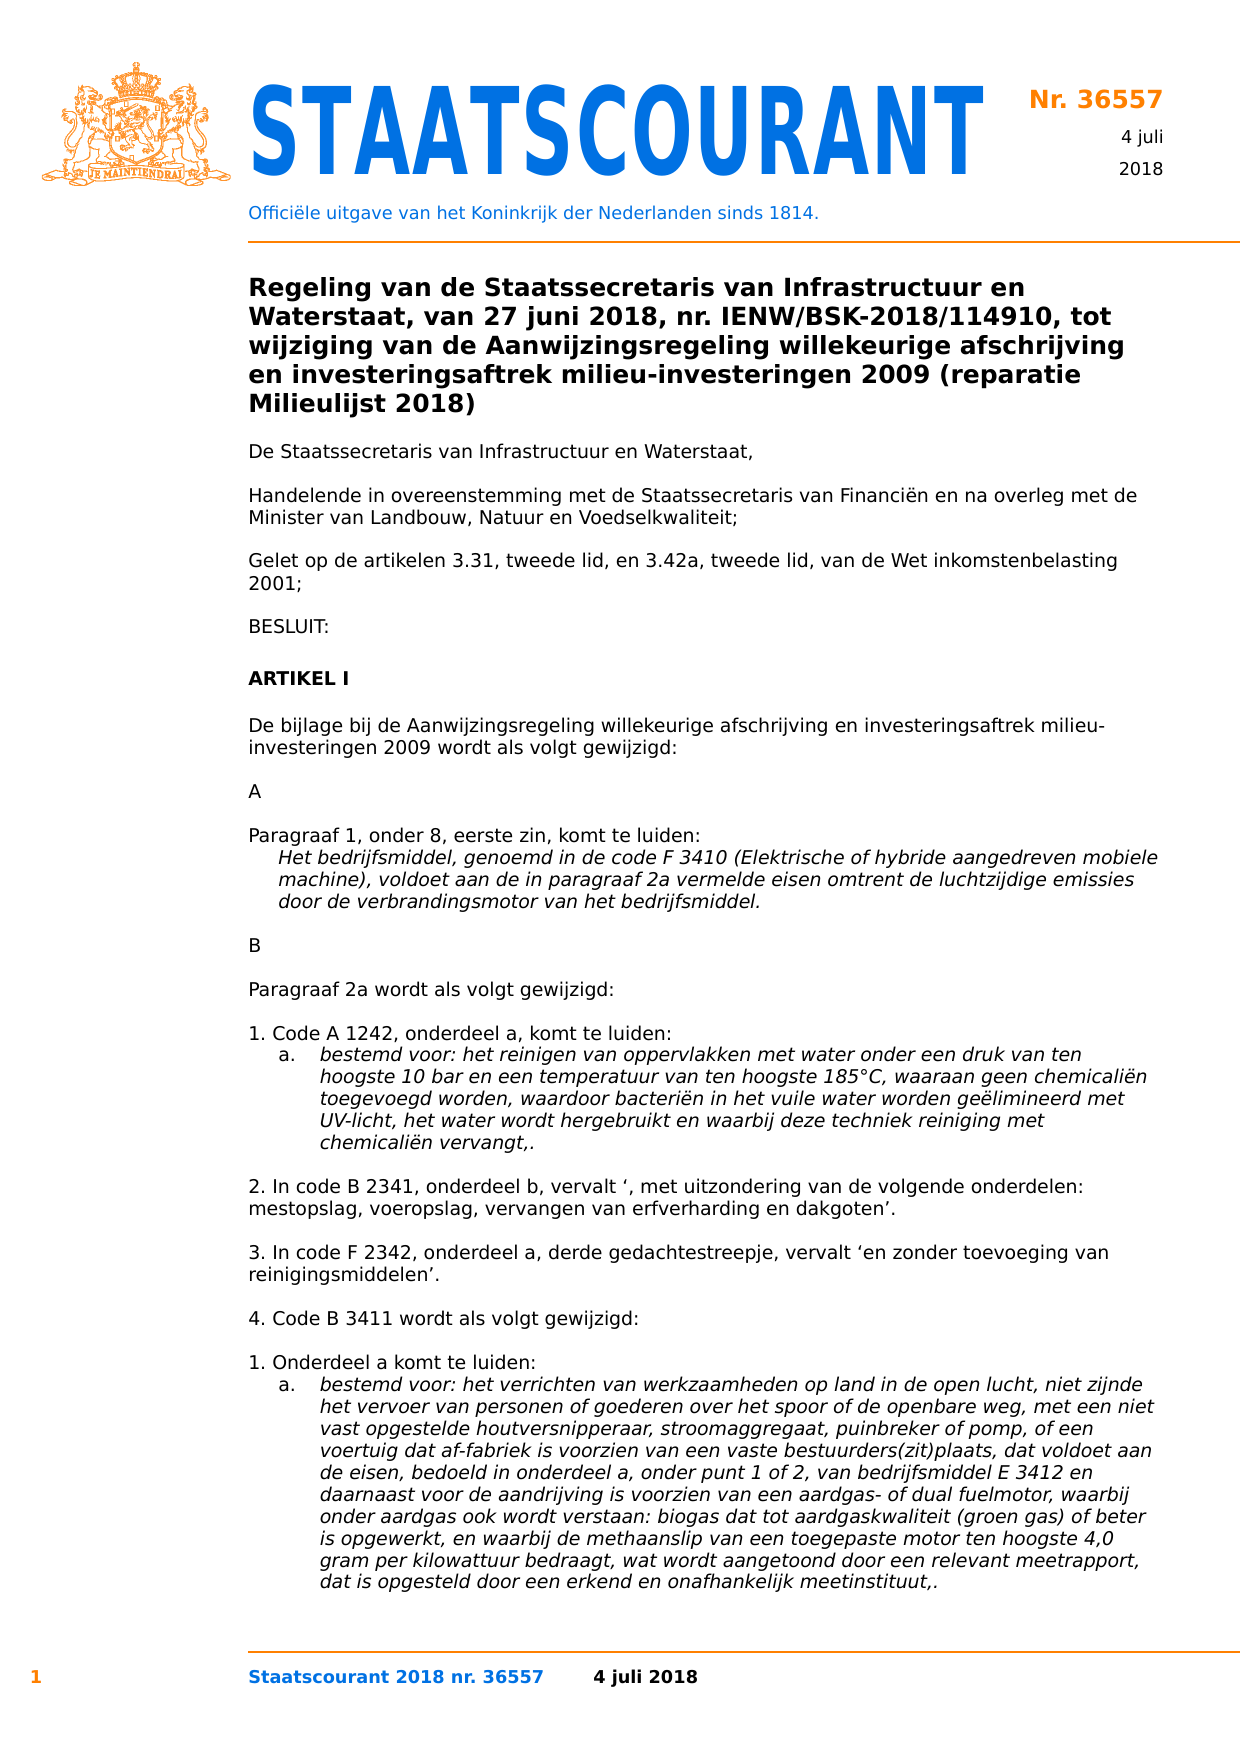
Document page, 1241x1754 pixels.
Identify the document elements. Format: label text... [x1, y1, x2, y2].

text a. bestemd voor: het verrichten van werkzaamheden op land in de open lucht, niet zijnde het vervoer van personen of goederen over het spoor of de openbare weg, met een niet vast opgestelde houtversnipperaar, stroomaggregaat, puinbreker of pomp, of een voertuig dat af-fabriek is voorzien van een vaste bestuurders(zit)plaats, dat voldoet aan de eisen, bedoeld in onderdeel a, onder punt 1 of 2, van bedrijfsmiddel E 3412 en daarnaast voor de aandrijving is voorzien van een aardgas- of dual fuelmotor, waarbij onder aardgas ook wordt verstaan: biogas dat tot aardgaskwaliteit (groen gas) of beter is opgewerkt, en waarbij de methaanslip van een toegepaste motor ten hoogste 4,0 gram per kilowattuur bedraagt, wat wordt aangetoond door een relevant meetrapport, dat is opgesteld door een erkend en onafhankelijk meetinstituut,. [278, 1374, 1163, 1593]
text 4. Code B 3411 wordt als volgt gewijzigd: [248, 1308, 1163, 1330]
text Het bedrijfsmiddel, genoemd in de code F 3410 (Elektrische of hybride aangedreven mobiele machine), voldoet aan de in paragraaf 2a vermelde eisen omtrent de luchtzijdige emissies door de verbrandingsmotor van het bedrijfsmiddel. [278, 847, 1163, 913]
text BESLUIT: [248, 616, 1163, 638]
text 1. Code A 1242, onderdeel a, komt te luiden: [248, 1022, 1163, 1044]
picture [41, 62, 231, 186]
text Gelet op de artikelen 3.31, tweede lid, en 3.42a, tweede lid, van de Wet inkomstenbelasting 2001; [248, 550, 1163, 594]
subtitle Regeling van de Staatssecretaris van Infrastructuur en Waterstaat, van 27 juni 2018, nr. IENW/BSK-2018/114910, tot wijziging van de Aanwijzingsregeling willekeurige afschrijving en investeringsaftrek milieu-investeringen 2009 (reparatie Milieulijst 2018) [248, 273, 1163, 419]
text De bijlage bij de Aanwijzingsregeling willekeurige afschrijving en investeringsaftrek milieu-investeringen 2009 wordt als volgt gewijzigd: [248, 715, 1163, 759]
text 1. Onderdeel a komt te luiden: [248, 1352, 1163, 1374]
text A [248, 781, 1163, 803]
table_cell 2018 [998, 153, 1240, 203]
table_cell Officiële uitgave van het Koninkrijk der Nederlanden sinds 1814. [248, 203, 1240, 241]
text a. bestemd voor: het reinigen van oppervlakken met water onder een druk van ten hoogste 10 bar en een temperatuur van ten hoogste 185°C, waaraan geen chemicaliën toegevoegd worden, waardoor bacteriën in het vuile water worden geëlimineerd met UV-licht, het water wordt hergebruikt en waarbij deze techniek reiniging met chemicaliën vervangt,. [278, 1044, 1163, 1154]
text Paragraaf 2a wordt als volgt gewijzigd: [248, 978, 1163, 1001]
text De Staatssecretaris van Infrastructuur en Waterstaat, [248, 441, 1163, 463]
text B [248, 935, 1163, 957]
text 2. In code B 2341, onderdeel b, vervalt ‘, met uitzondering van de volgende onderdelen: mestopslag, voeropslag, vervangen van erfverharding en dakgoten’. [248, 1176, 1163, 1220]
text Handelende in overeenstemming met de Staatssecretaris van Financiën en na overleg met de Minister van Landbouw, Natuur en Voedselkwaliteit; [248, 484, 1163, 528]
table_header Nr. 36557 [998, 62, 1240, 121]
subtitle ARTIKEL I [248, 668, 1163, 690]
table_header [25, 62, 248, 241]
text Paragraaf 1, onder 8, eerste zin, komt te luiden: [248, 825, 1163, 847]
table_cell 4 juli [998, 121, 1240, 153]
table_header STAATSCOURANT [248, 62, 998, 203]
text 3. In code F 2342, onderdeel a, derde gedachtestreepje, vervalt ‘en zonder toevoeging van reinigingsmiddelen’. [248, 1242, 1163, 1286]
